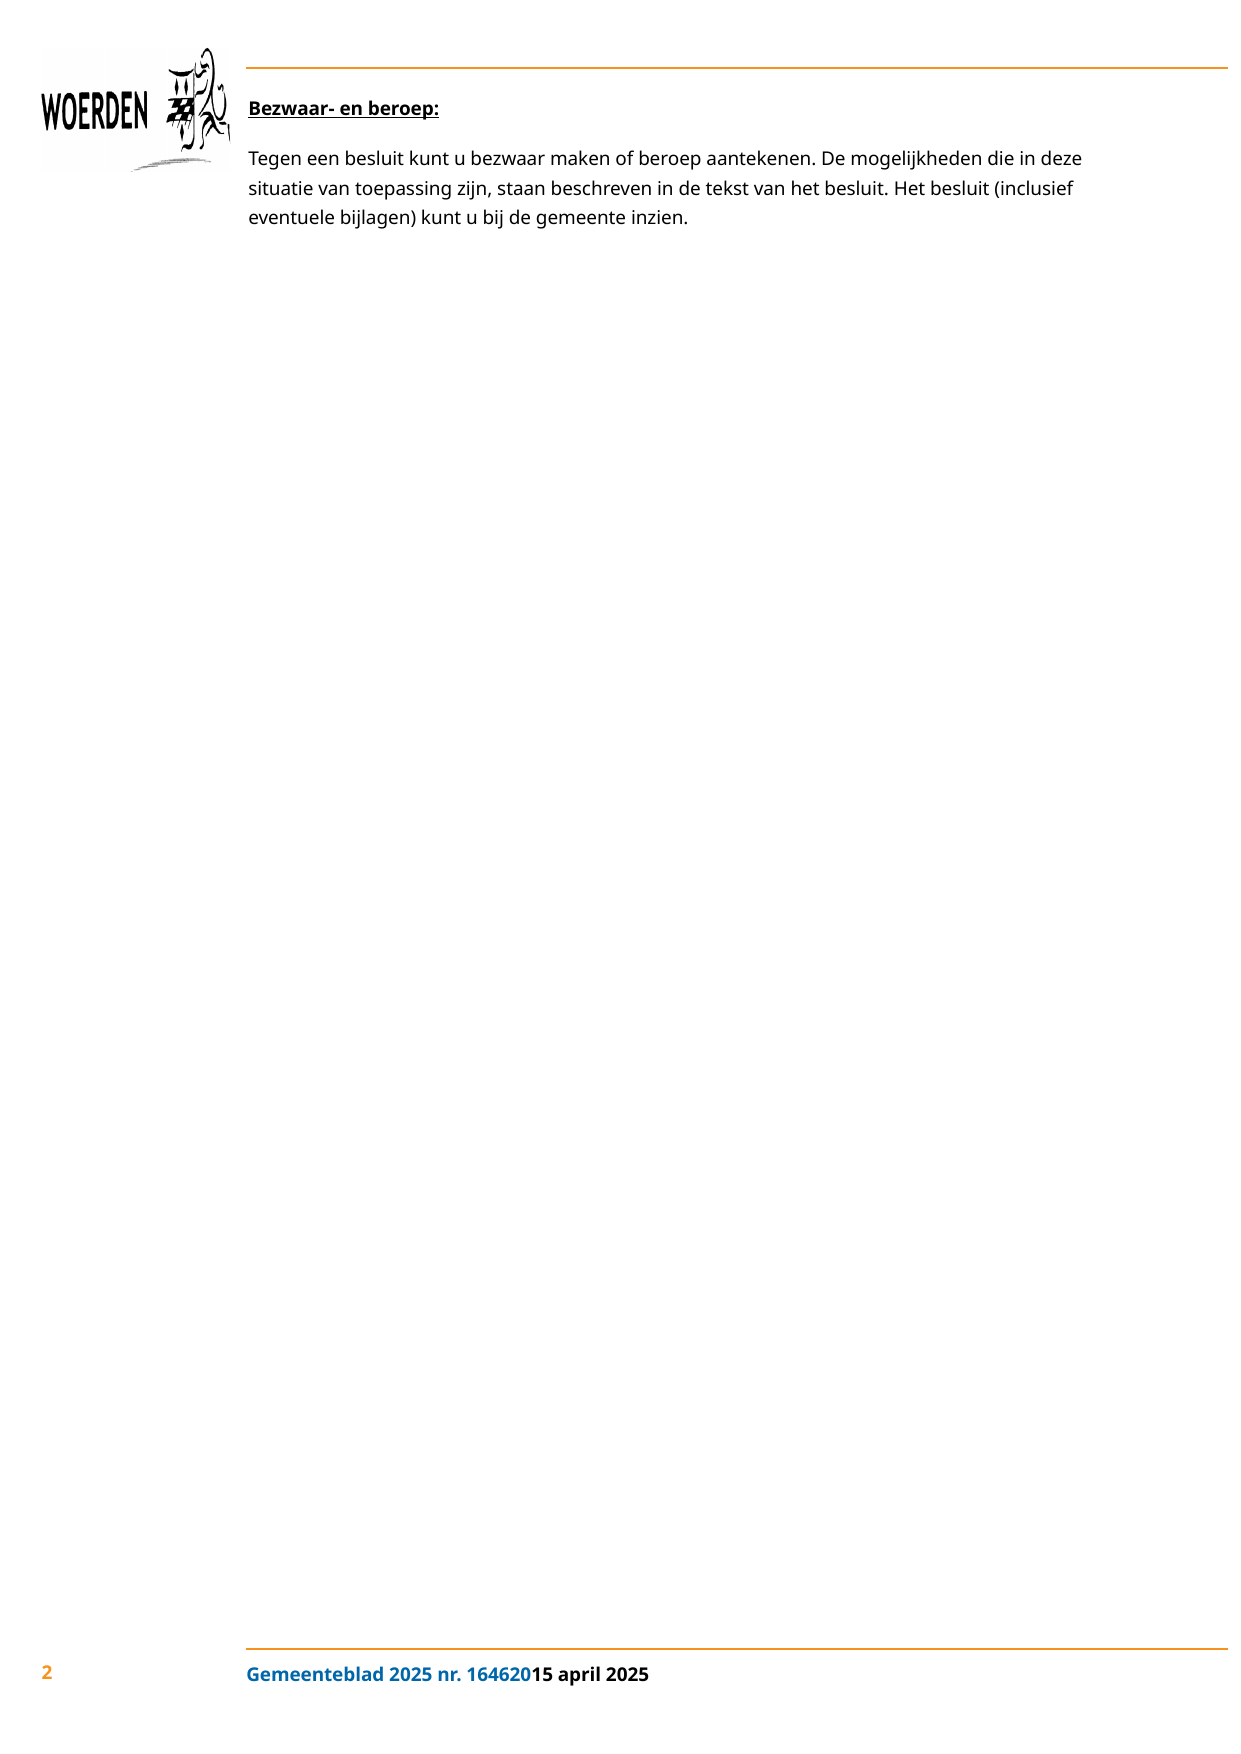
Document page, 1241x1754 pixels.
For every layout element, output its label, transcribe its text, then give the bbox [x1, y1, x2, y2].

picture [41, 47, 231, 172]
text Bezwaar- en beroep: [248, 95, 1152, 121]
text Tegen een besluit kunt u bezwaar maken of beroep aantekenen. De mogelijkheden die in deze situatie van toepassing zijn, staan beschreven in de tekst van het besluit. Het besluit (inclusief eventuele bijlagen) kunt u bij de gemeente inzien. [248, 145, 1152, 230]
